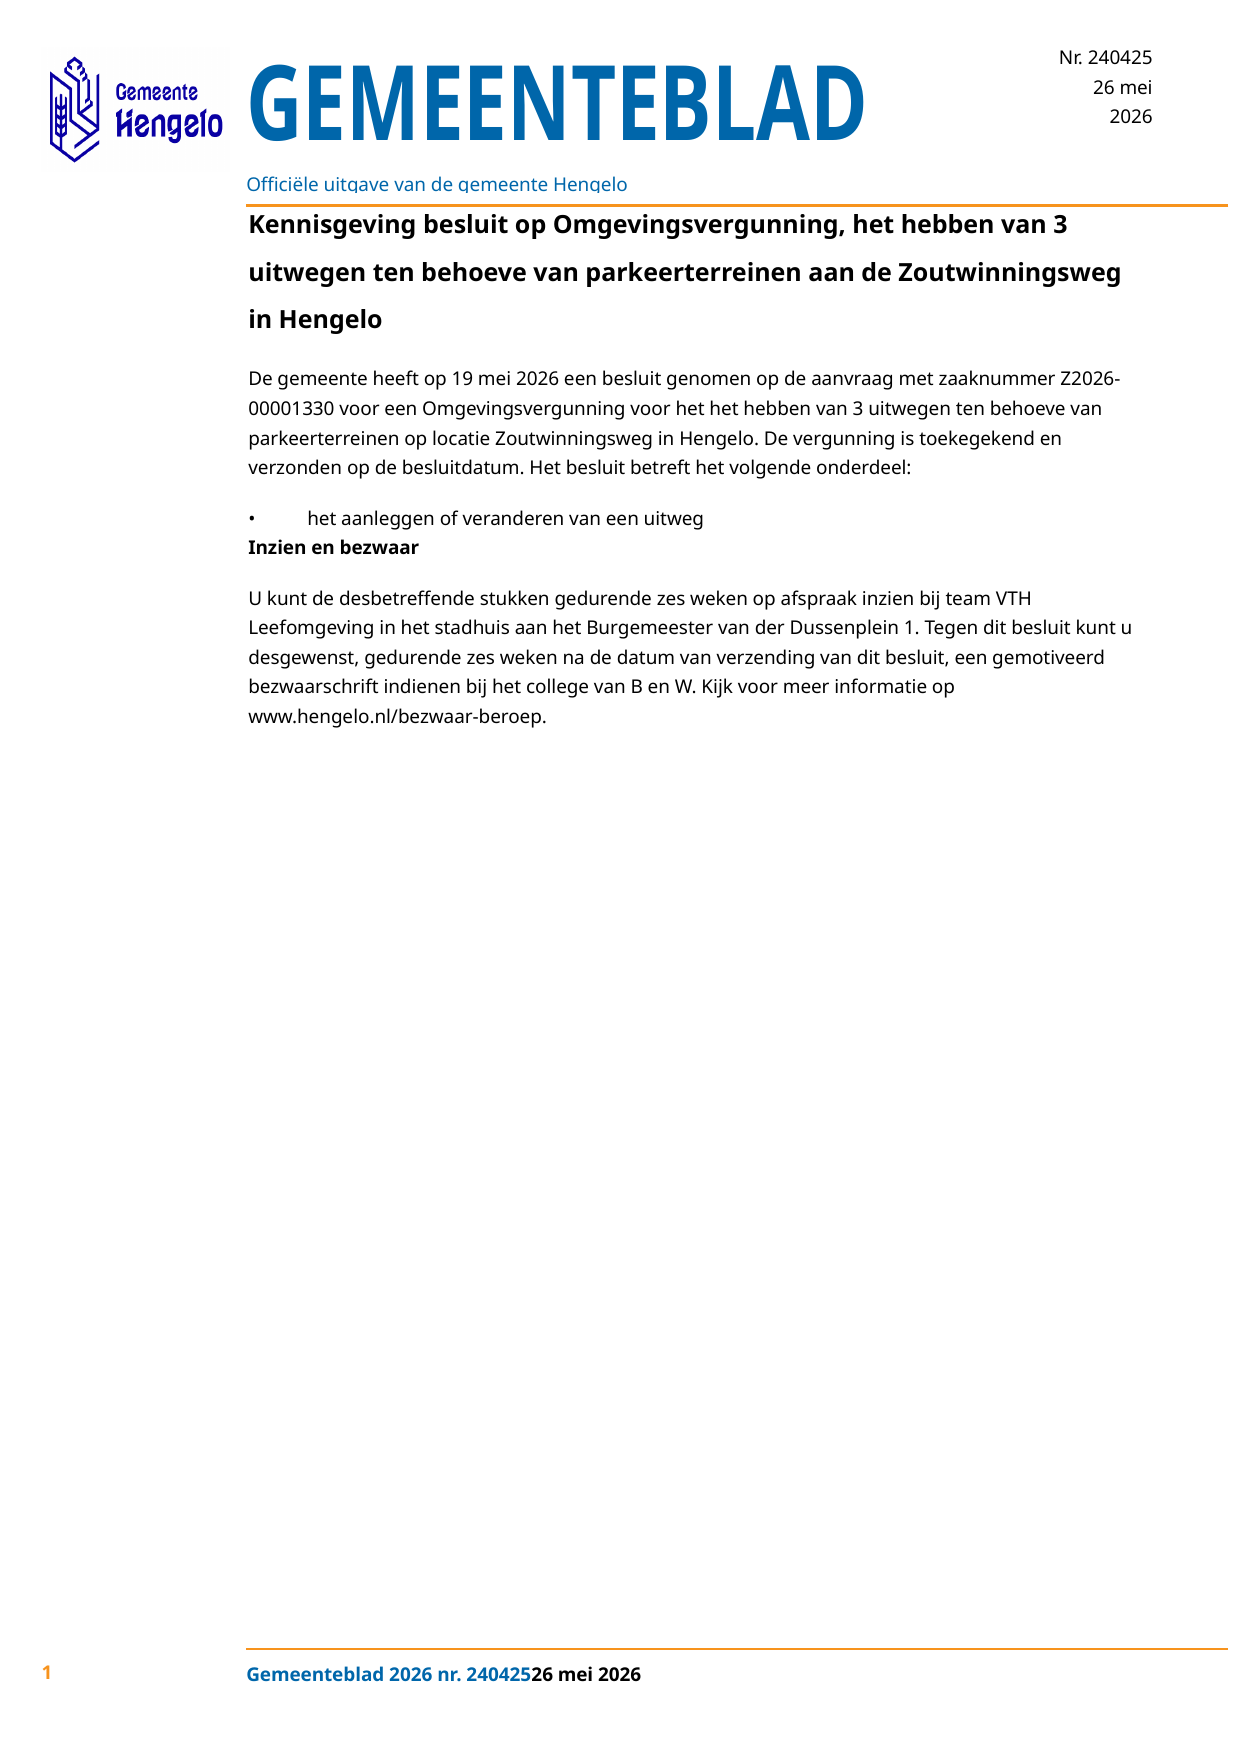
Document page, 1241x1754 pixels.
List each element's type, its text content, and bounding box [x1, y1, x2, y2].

text Inzien en bezwaar [248, 534, 1152, 560]
picture [41, 47, 231, 172]
list het aanleggen of veranderen van een uitweg [248, 505, 1152, 530]
text U kunt de desbetreffende stukken gedurende zes weken op afspraak inzien bij team VTH Leefomgeving in het stadhuis aan het Burgemeester van der Dussenplein 1. Tegen dit besluit kunt u desgewenst, gedurende zes weken na de datum van verzending van dit besluit, een gemotiveerd bezwaarschrift indienen bij het college van B en W. Kijk voor meer informatie op www.hengelo.nl/bezwaar-beroep. [248, 585, 1152, 729]
text De gemeente heeft op 19 mei 2026 een besluit genomen op de aanvraag met zaaknummer Z2026-00001330 voor een Omgevingsvergunning voor het het hebben van 3 uitwegen ten behoeve van parkeerterreinen op locatie Zoutwinningsweg in Hengelo. De vergunning is toekegekend en verzonden op de besluitdatum. Het besluit betreft het volgende onderdeel: [248, 366, 1152, 480]
text Kennisgeving besluit op Omgevingsvergunning, het hebben van 3 uitwegen ten behoeve van parkeerterreinen aan de Zoutwinningsweg in Hengelo [248, 207, 1152, 336]
